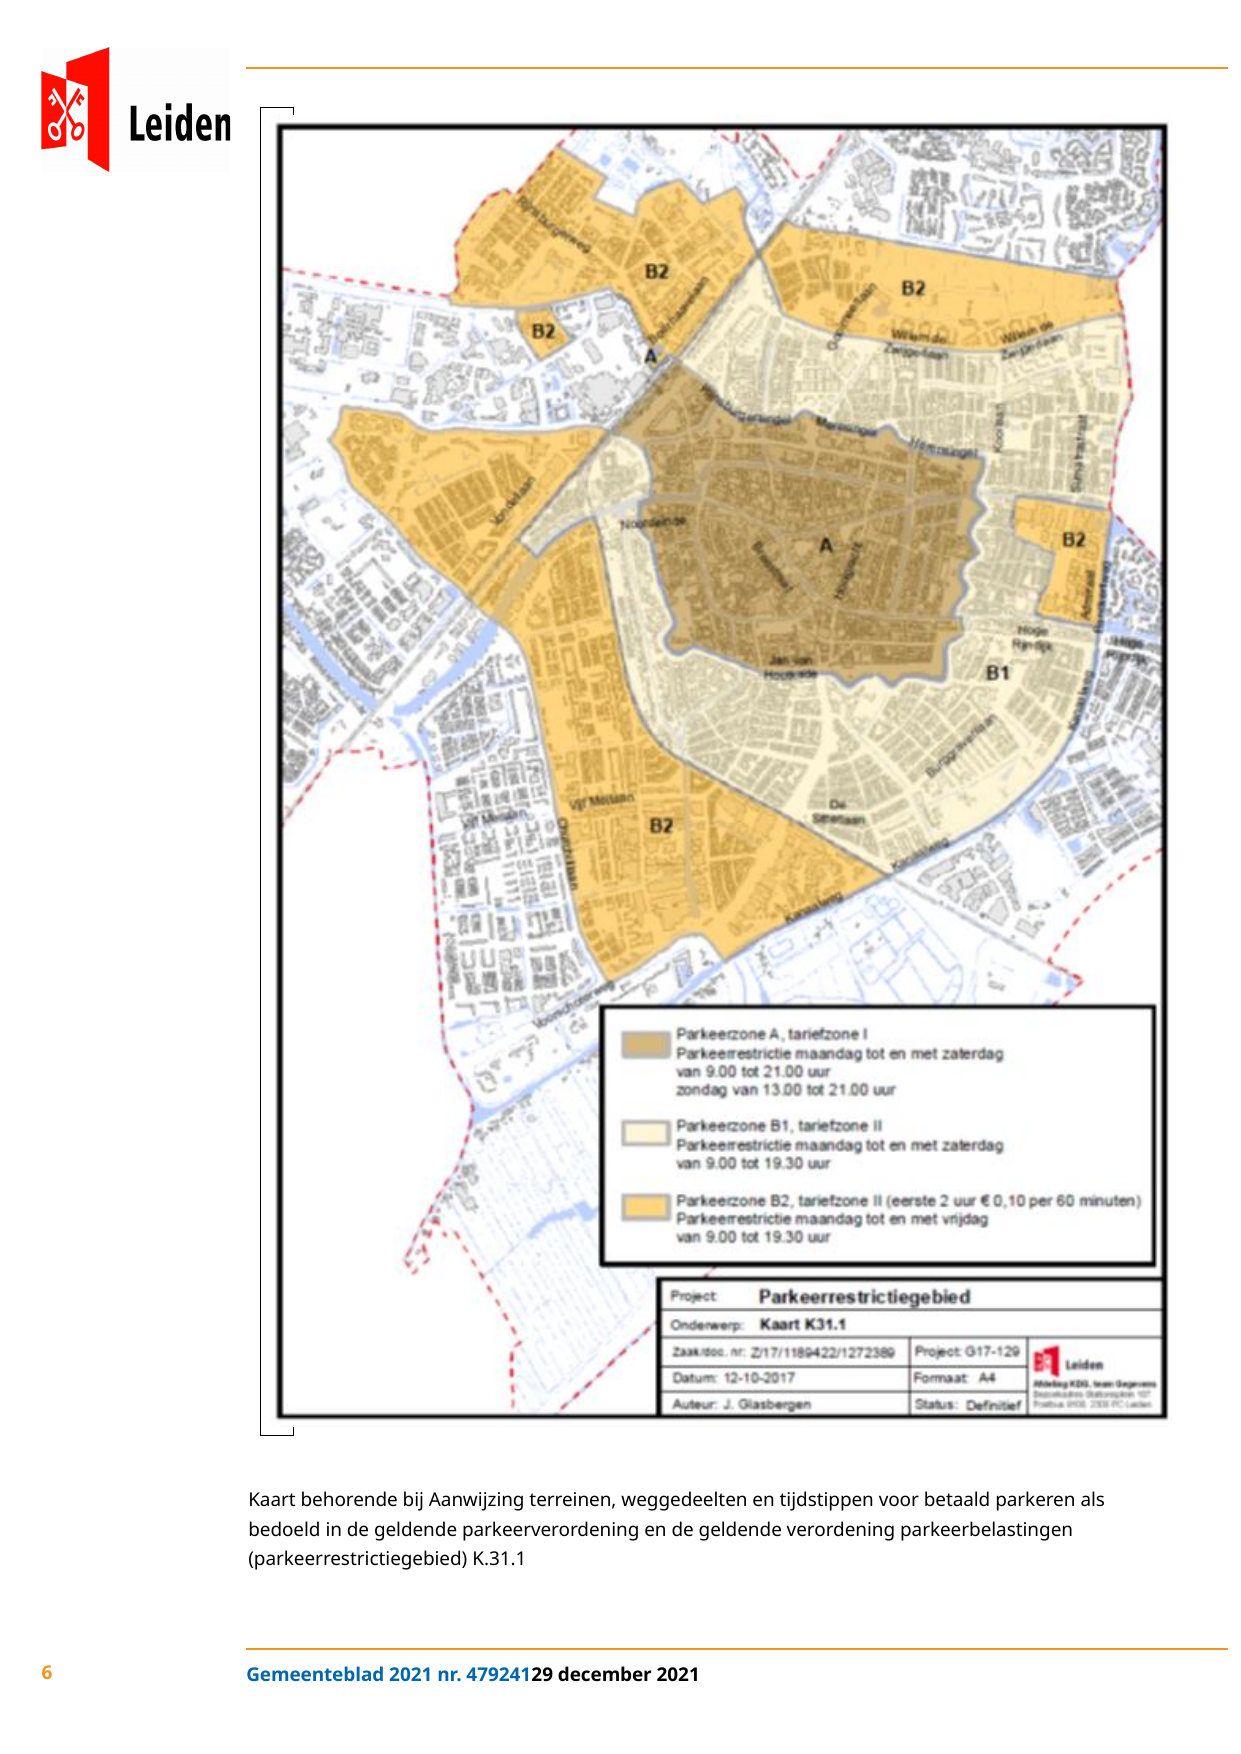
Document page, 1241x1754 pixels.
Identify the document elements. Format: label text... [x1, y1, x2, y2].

text Kaart behorende bij Aanwijzing terreinen, weggedeelten en tijdstippen voor betaald parkeren als bedoeld in de geldende parkeerverordening en de geldende verordening parkeerbelastingen (parkeerrestrictiegebied) K.31.1 [248, 1486, 1152, 1571]
picture [41, 47, 231, 172]
picture [268, 115, 1173, 1427]
